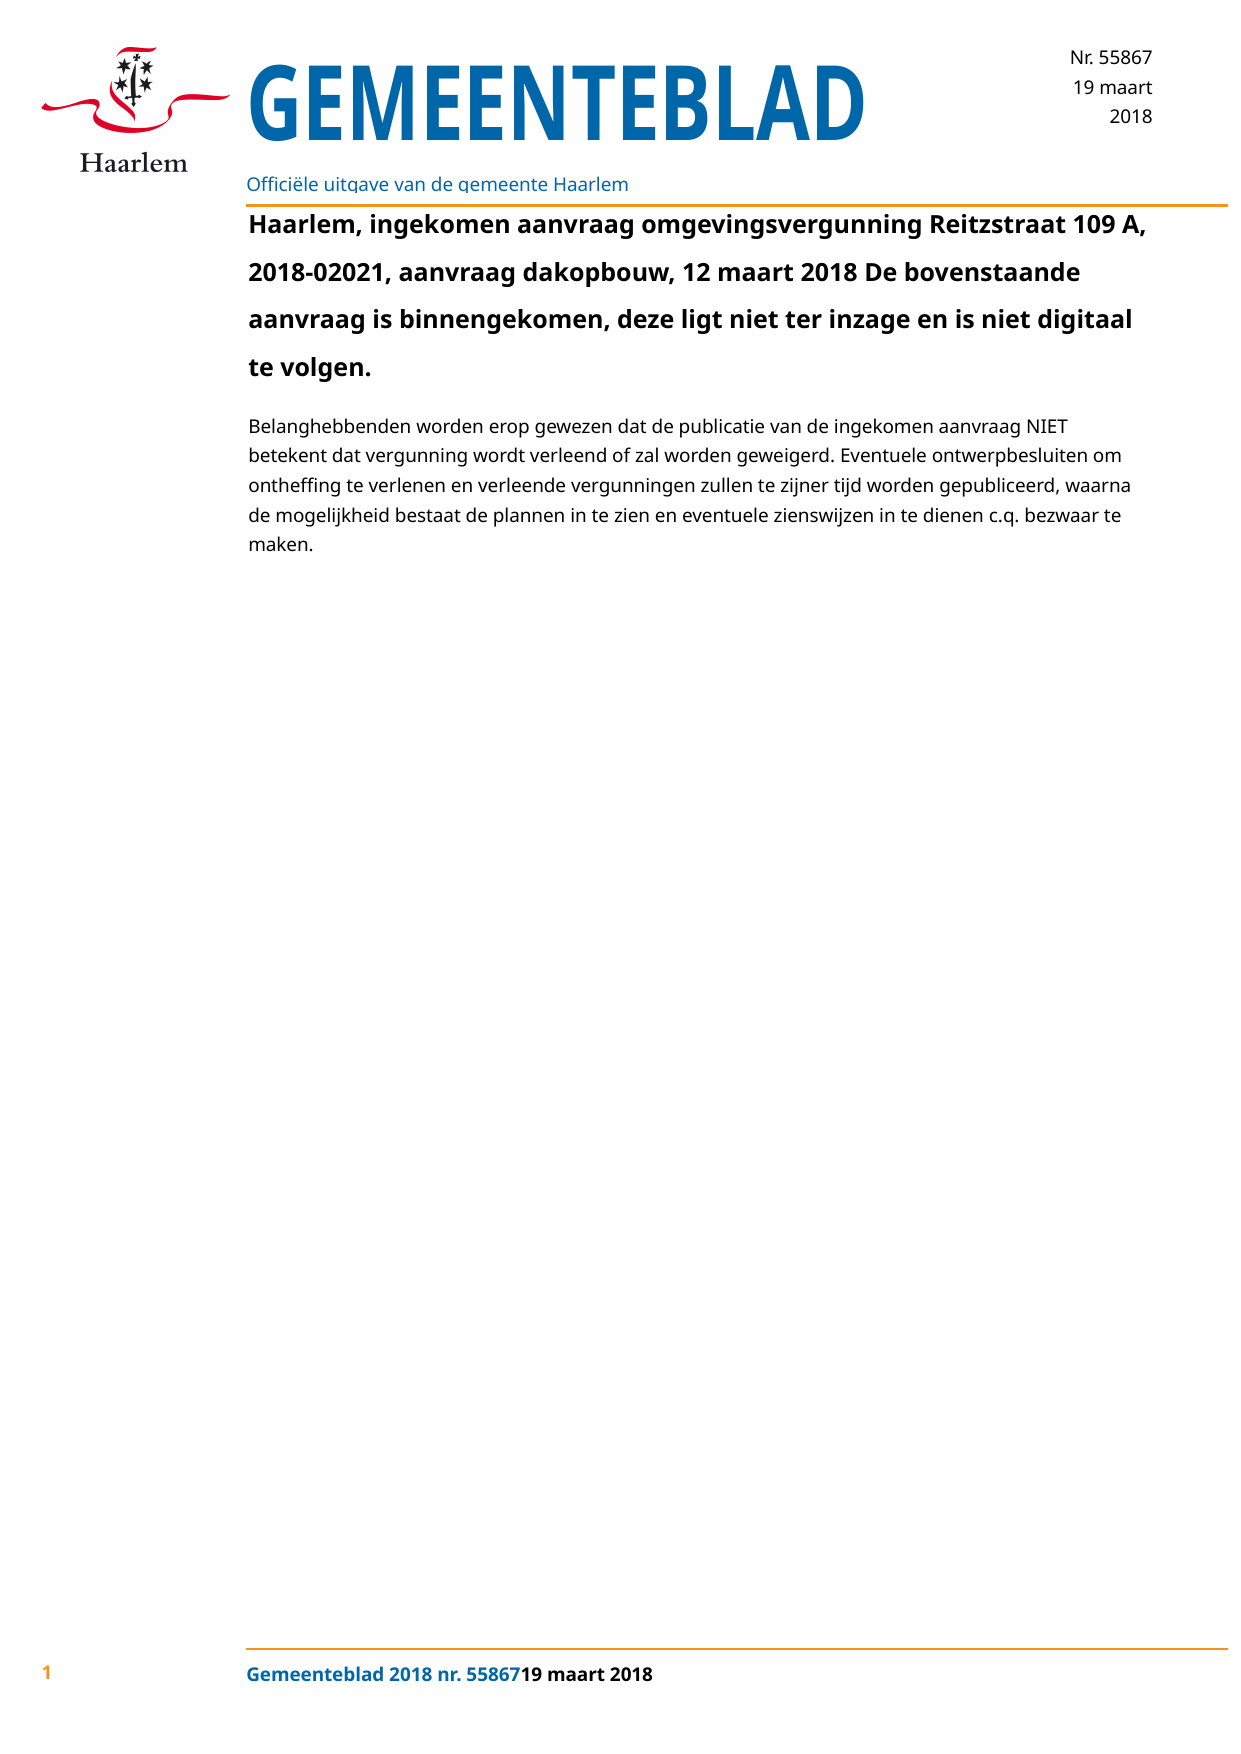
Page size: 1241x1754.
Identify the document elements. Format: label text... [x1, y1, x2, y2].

text Belanghebbenden worden erop gewezen dat de publicatie van de ingekomen aanvraag NIET betekent dat vergunning wordt verleend of zal worden geweigerd. Eventuele ontwerpbesluiten om ontheffing te verlenen en verleende vergunningen zullen te zijner tijd worden gepubliceerd, waarna de mogelijkheid bestaat de plannen in te zien en eventuele zienswijzen in te dienen c.q. bezwaar te maken. [248, 413, 1152, 557]
picture [41, 47, 231, 172]
text Haarlem, ingekomen aanvraag omgevingsvergunning Reitzstraat 109 A, 2018-02021, aanvraag dakopbouw, 12 maart 2018 De bovenstaande aanvraag is binnengekomen, deze ligt niet ter inzage en is niet digitaal te volgen. [248, 207, 1152, 384]
